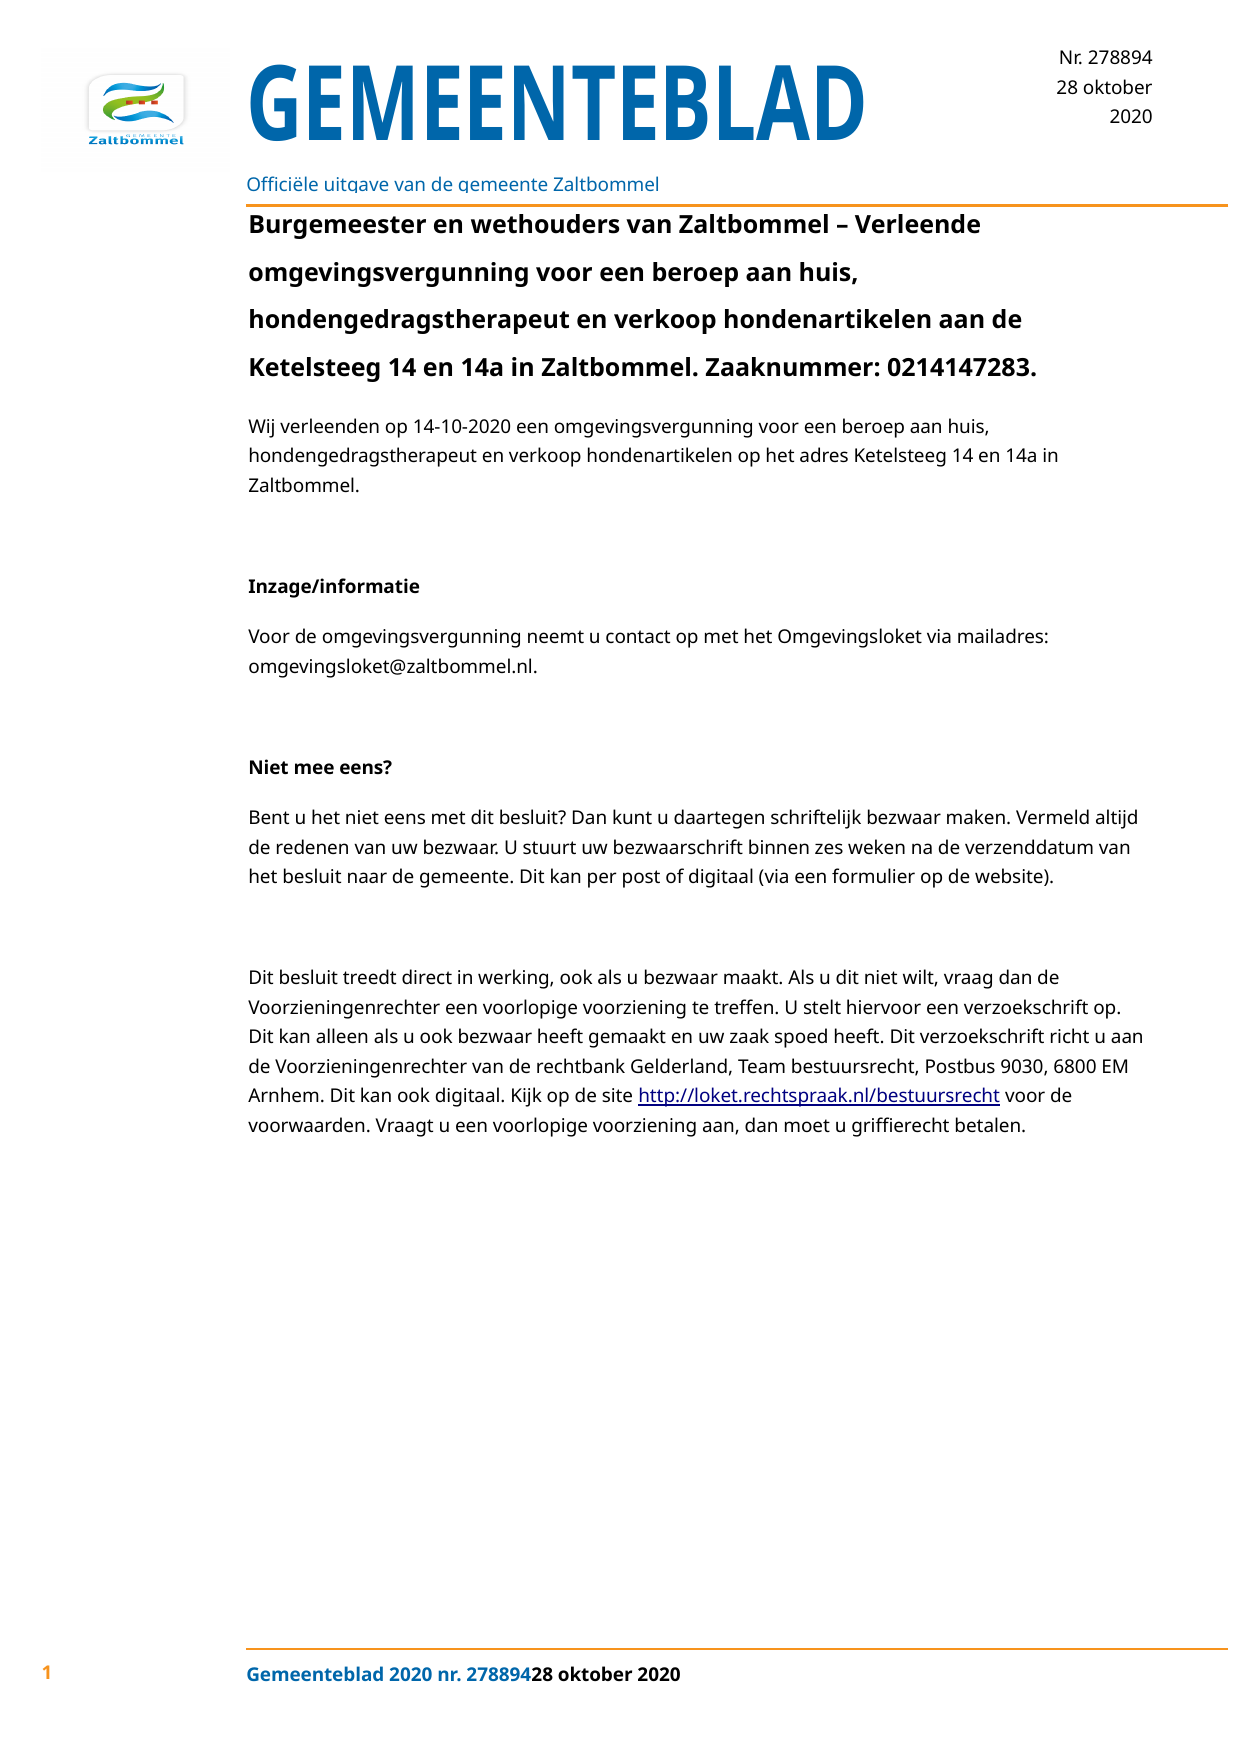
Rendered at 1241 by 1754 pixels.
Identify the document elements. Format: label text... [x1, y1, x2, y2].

text Inzage/informatie [248, 573, 1152, 599]
text Niet mee eens? [248, 754, 1152, 780]
picture [41, 47, 231, 172]
text Bent u het niet eens met dit besluit? Dan kunt u daartegen schriftelijk bezwaar maken. Vermeld altijd de redenen van uw bezwaar. U stuurt uw bezwaarschrift binnen zes weken na de verzenddatum van het besluit naar de gemeente. Dit kan per post of digitaal (via een formulier op de website). [248, 804, 1152, 889]
text Wij verleenden op 14-10-2020 een omgevingsvergunning voor een beroep aan huis, hondengedragstherapeut en verkoop hondenartikelen op het adres Ketelsteeg 14 en 14a in Zaltbommel. [248, 413, 1152, 498]
text Voor de omgevingsvergunning neemt u contact op met het Omgevingsloket via mailadres: omgevingsloket@zaltbommel.nl. [248, 623, 1152, 679]
text Burgemeester en wethouders van Zaltbommel – Verleende omgevingsvergunning voor een beroep aan huis, hondengedragstherapeut en verkoop hondenartikelen aan de Ketelsteeg 14 en 14a in Zaltbommel. Zaaknummer: 0214147283. [248, 207, 1152, 384]
text Dit besluit treedt direct in werking, ook als u bezwaar maakt. Als u dit niet wilt, vraag dan de Voorzieningenrechter een voorlopige voorziening te treffen. U stelt hiervoor een verzoekschrift op. Dit kan alleen als u ook bezwaar heeft gemaakt en uw zaak spoed heeft. Dit verzoekschrift richt u aan de Voorzieningenrechter van de rechtbank Gelderland, Team bestuursrecht, Postbus 9030, 6800 EM Arnhem. Dit kan ook digitaal. Kijk op de site http://loket.rechtspraak.nl/bestuursrecht voor de voorwaarden. Vraagt u een voorlopige voorziening aan, dan moet u griffierecht betalen. [248, 964, 1152, 1138]
